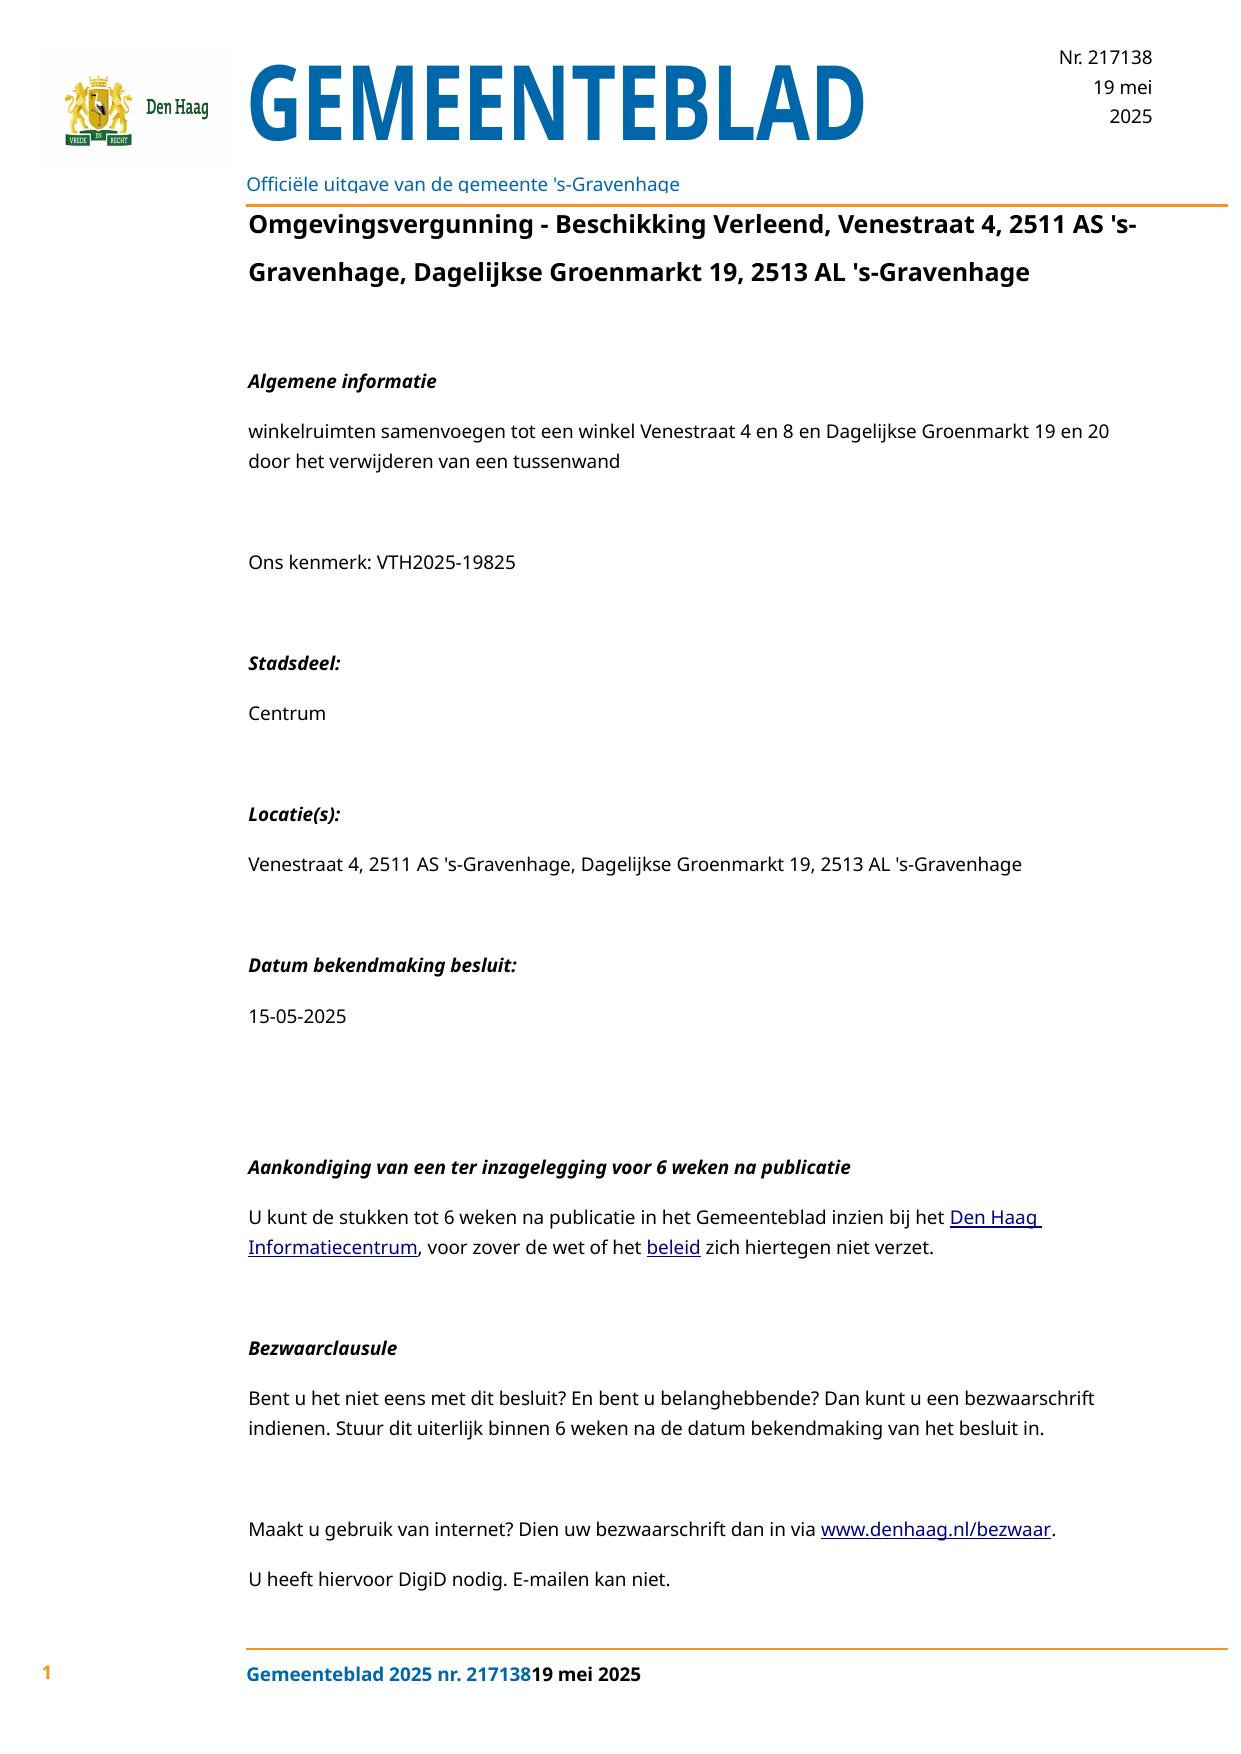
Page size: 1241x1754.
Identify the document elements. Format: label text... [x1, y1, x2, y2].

text Maakt u gebruik van internet? Dien uw bezwaarschrift dan in via www.denhaag.nl/bezwaar. [248, 1516, 1152, 1542]
text U heeft hiervoor DigiD nodig. E-mailen kan niet. [248, 1566, 1152, 1592]
picture [41, 47, 231, 172]
text winkelruimten samenvoegen tot een winkel Venestraat 4 en 8 en Dagelijkse Groenmarkt 19 en 20 door het verwijderen van een tussenwand [248, 419, 1152, 474]
text 15-05-2025 [248, 1003, 1152, 1029]
text Datum bekendmaking besluit: [248, 952, 1152, 978]
text Ons kenmerk: VTH2025-19825 [248, 549, 1152, 575]
text Stadsdeel: [248, 650, 1152, 676]
text Centrum [248, 700, 1152, 726]
text Algemene informatie [248, 368, 1152, 394]
text Bezwaarclausule [248, 1335, 1152, 1361]
text Aankondiging van een ter inzagelegging voor 6 weken na publicatie [248, 1154, 1152, 1180]
text U kunt de stukken tot 6 weken na publicatie in het Gemeenteblad inzien bij het Den Haag Informatiecentrum, voor zover de wet of het beleid zich hiertegen niet verzet. [248, 1204, 1152, 1260]
text Venestraat 4, 2511 AS 's-Gravenhage, Dagelijkse Groenmarkt 19, 2513 AL 's-Gravenhage [248, 852, 1152, 877]
text Omgevingsvergunning - Beschikking Verleend, Venestraat 4, 2511 AS 's-Gravenhage, Dagelijkse Groenmarkt 19, 2513 AL 's-Gravenhage [248, 207, 1152, 288]
text Locatie(s): [248, 801, 1152, 827]
text Bent u het niet eens met dit besluit? En bent u belanghebbende? Dan kunt u een bezwaarschrift indienen. Stuur dit uiterlijk binnen 6 weken na de datum bekendmaking van het besluit in. [248, 1385, 1152, 1441]
